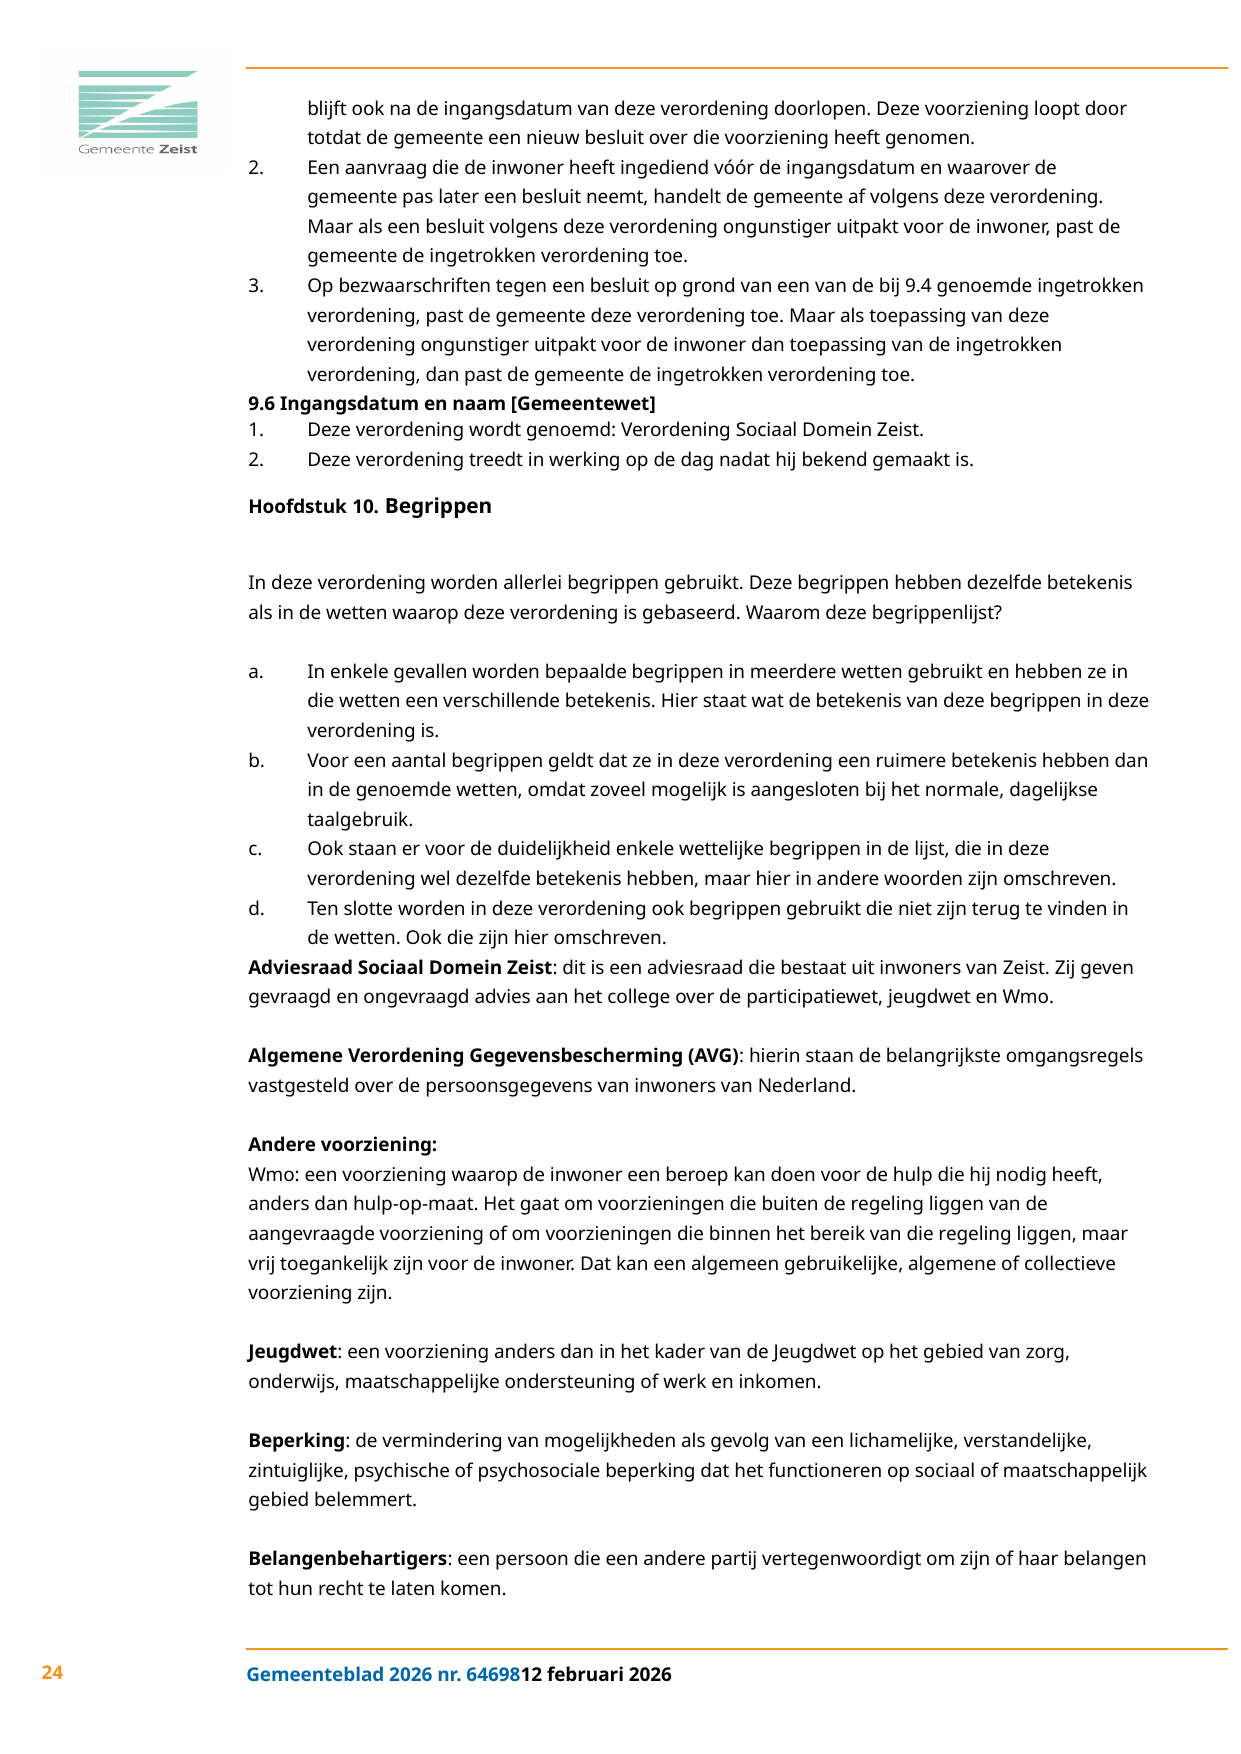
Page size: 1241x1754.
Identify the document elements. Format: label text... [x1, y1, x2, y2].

text Beperking: de vermindering van mogelijkheden als gevolg van een lichamelijke, verstandelijke, zintuiglijke, psychische of psychosociale beperking dat het functioneren op sociaal of maatschappelijk gebied belemmert. [248, 1427, 1152, 1512]
text Wmo: een voorziening waarop de inwoner een beroep kan doen voor de hulp die hij nodig heeft, anders dan hulp-op-maat. Het gaat om voorzieningen die buiten de regeling liggen van de aangevraagde voorziening of om voorzieningen die binnen het bereik van die regeling liggen, maar vrij toegankelijk zijn voor de inwoner. Dat kan een algemeen gebruikelijke, algemene of collectieve voorziening zijn. [248, 1161, 1152, 1305]
list Deze verordening treedt in werking op de dag nadat hij bekend gemaakt is. [248, 446, 1152, 472]
text 9.6 Ingangsdatum en naam [Gemeentewet] [248, 391, 1152, 416]
list In enkele gevallen worden bepaalde begrippen in meerdere wetten gebruikt en hebben ze in die wetten een verschillende betekenis. Hier staat wat de betekenis van deze begrippen in deze verordening is. [248, 658, 1152, 743]
list Ook staan er voor de duidelijkheid enkele wettelijke begrippen in de lijst, die in deze verordening wel dezelfde betekenis hebben, maar hier in andere woorden zijn omschreven. [248, 836, 1152, 891]
list Voor een aantal begrippen geldt dat ze in deze verordening een ruimere betekenis hebben dan in de genoemde wetten, omdat zoveel mogelijk is aangesloten bij het normale, dagelijkse taalgebruik. [248, 747, 1152, 832]
text Hoofdstuk 10. Begrippen [248, 492, 1152, 520]
text Belangenbehartigers: een persoon die een andere partij vertegenwoordigt om zijn of haar belangen tot hun recht te laten komen. [248, 1546, 1152, 1601]
list blijft ook na de ingangsdatum van deze verordening doorlopen. Deze voorziening loopt door totdat de gemeente een nieuw besluit over die voorziening heeft genomen. [248, 95, 1152, 150]
list Een aanvraag die de inwoner heeft ingediend vóór de ingangsdatum en waarover de gemeente pas later een besluit neemt, handelt de gemeente af volgens deze verordening. Maar als een besluit volgens deze verordening ongunstiger uitpakt voor de inwoner, past de gemeente de ingetrokken verordening toe. [248, 154, 1152, 268]
text Jeugdwet: een voorziening anders dan in het kader van de Jeugdwet op het gebied van zorg, onderwijs, maatschappelijke ondersteuning of werk en inkomen. [248, 1338, 1152, 1394]
text Adviesraad Sociaal Domein Zeist: dit is een adviesraad die bestaat uit inwoners van Zeist. Zij geven gevraagd en ongevraagd advies aan het college over de participatiewet, jeugdwet en Wmo. [248, 954, 1152, 1009]
list Op bezwaarschriften tegen een besluit op grond van een van de bij 9.4 genoemde ingetrokken verordening, past de gemeente deze verordening toe. Maar als toepassing van deze verordening ongunstiger uitpakt voor de inwoner dan toepassing van de ingetrokken verordening, dan past de gemeente de ingetrokken verordening toe. [248, 272, 1152, 387]
text In deze verordening worden allerlei begrippen gebruikt. Deze begrippen hebben dezelfde betekenis als in de wetten waarop deze verordening is gebaseerd. Waarom deze begrippenlijst? [248, 569, 1152, 624]
text Algemene Verordening Gegevensbescherming (AVG): hierin staan de belangrijkste omgangsregels vastgesteld over de persoonsgegevens van inwoners van Nederland. [248, 1043, 1152, 1098]
list Ten slotte worden in deze verordening ook begrippen gebruikt die niet zijn terug te vinden in de wetten. Ook die zijn hier omschreven. [248, 895, 1152, 950]
text Andere voorziening: [248, 1131, 1152, 1157]
list Deze verordening wordt genoemd: Verordening Sociaal Domein Zeist. [248, 416, 1152, 442]
picture [41, 47, 231, 172]
